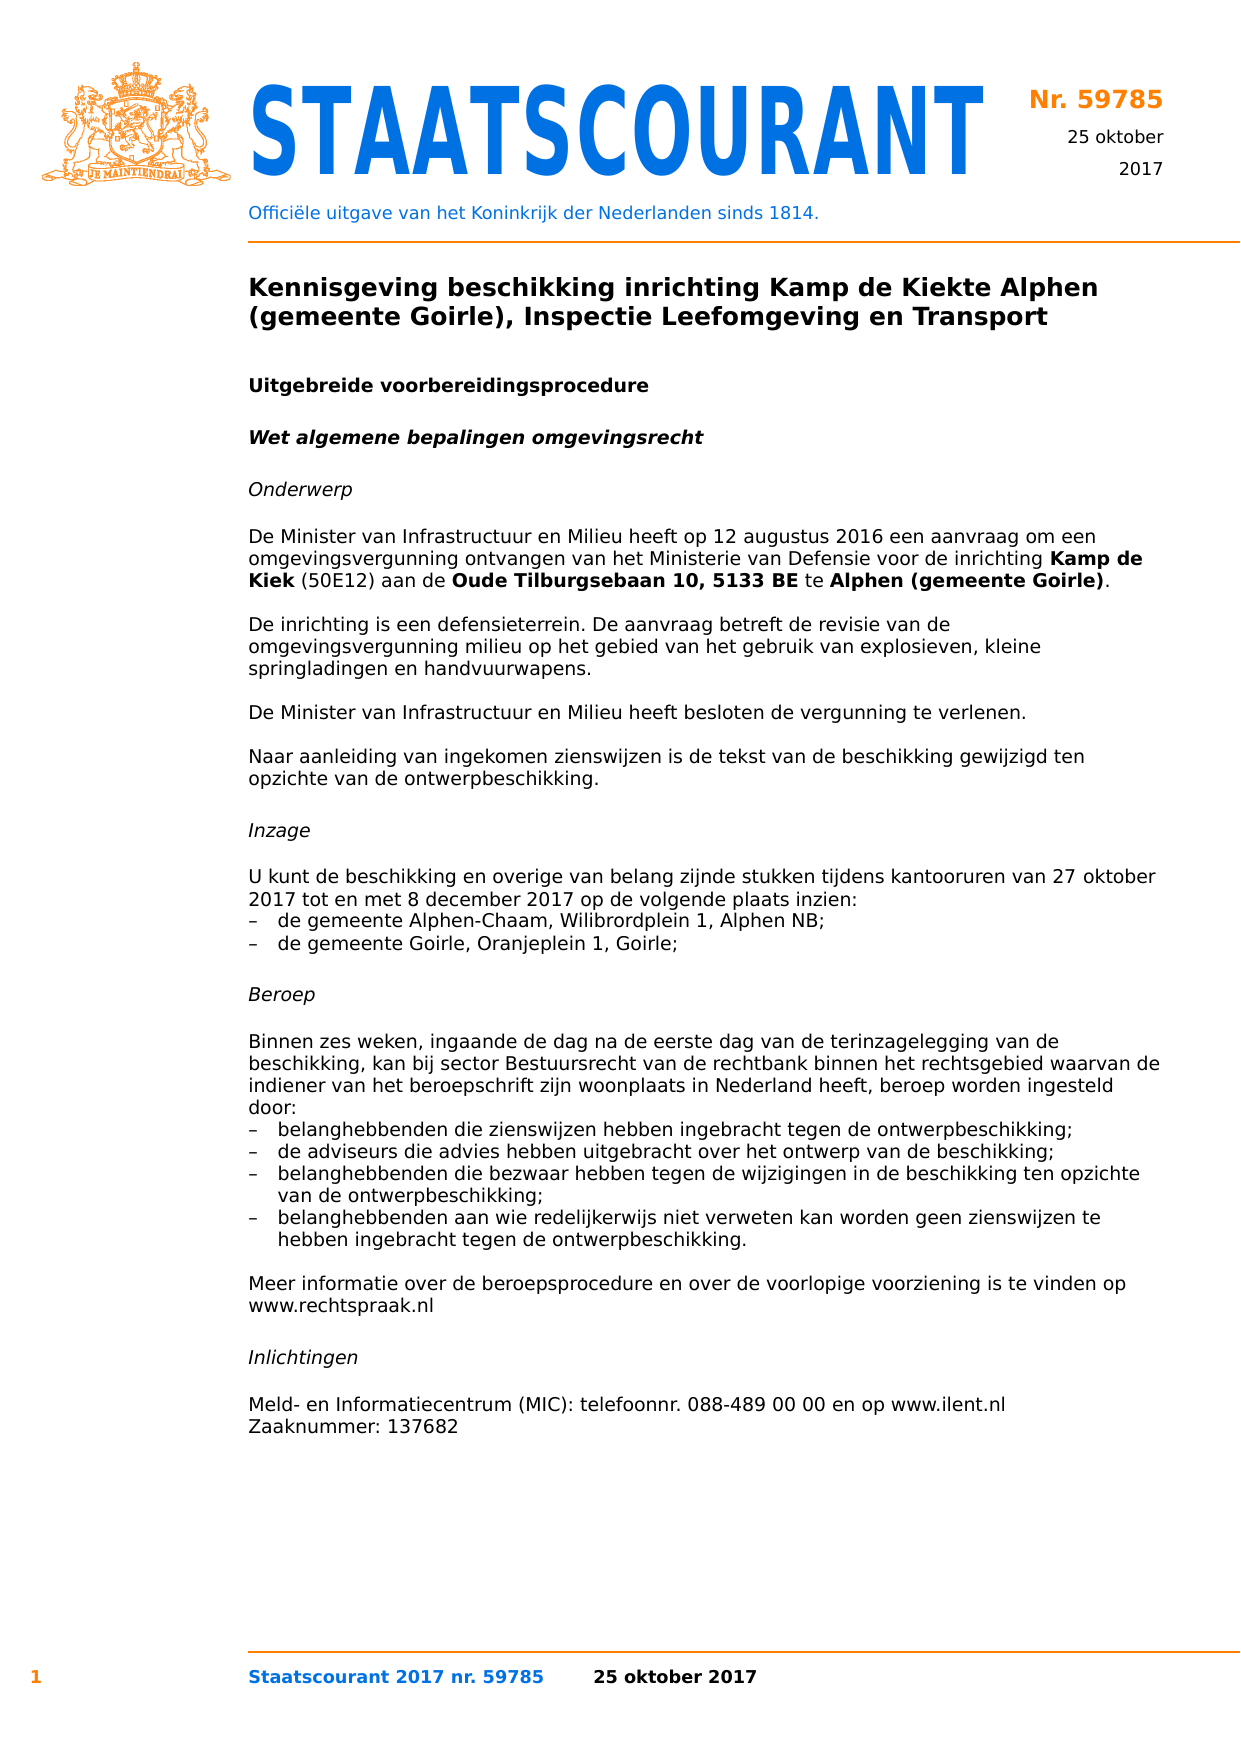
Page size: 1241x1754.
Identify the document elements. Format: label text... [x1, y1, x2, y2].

table_header STAATSCOURANT [248, 62, 998, 203]
subtitle Uitgebreide voorbereidingsprocedure [248, 375, 1163, 397]
text U kunt de beschikking en overige van belang zijnde stukken tijdens kantooruren van 27 oktober 2017 tot en met 8 december 2017 op de volgende plaats inzien: [248, 866, 1163, 910]
subtitle Inlichtingen [248, 1347, 1163, 1369]
text – de gemeente Alphen-Chaam, Wilibrordplein 1, Alphen NB; [248, 910, 1163, 932]
text Meld- en Informatiecentrum (MIC): telefoonnr. 088-489 00 00 en op www.ilent.nl [248, 1394, 1163, 1416]
table_header [25, 62, 248, 241]
table_header Nr. 59785 [998, 62, 1240, 121]
text Binnen zes weken, ingaande de dag na de eerste dag van de terinzagelegging van de beschikking, kan bij sector Bestuursrecht van de rechtbank binnen het rechtsgebied waarvan de indiener van het beroepschrift zijn woonplaats in Nederland heeft, beroep worden ingesteld door: [248, 1031, 1163, 1119]
text – belanghebbenden die zienswijzen hebben ingebracht tegen de ontwerpbeschikking; [248, 1119, 1163, 1141]
text – belanghebbenden aan wie redelijkerwijs niet verweten kan worden geen zienswijzen te hebben ingebracht tegen de ontwerpbeschikking. [248, 1207, 1163, 1251]
text De Minister van Infrastructuur en Milieu heeft besloten de vergunning te verlenen. [248, 702, 1163, 724]
text Naar aanleiding van ingekomen zienswijzen is de tekst van de beschikking gewijzigd ten opzichte van de ontwerpbeschikking. [248, 746, 1163, 789]
table_cell 2017 [998, 153, 1240, 203]
text – de gemeente Goirle, Oranjeplein 1, Goirle; [248, 932, 1163, 954]
subtitle Onderwerp [248, 479, 1163, 501]
picture [41, 62, 231, 186]
text – de adviseurs die advies hebben uitgebracht over het ontwerp van de beschikking; [248, 1141, 1163, 1163]
text Zaaknummer: 137682 [248, 1416, 1163, 1438]
text De Minister van Infrastructuur en Milieu heeft op 12 augustus 2016 een aanvraag om een omgevingsvergunning ontvangen van het Ministerie van Defensie voor de inrichting Kamp de Kiek (50E12) aan de Oude Tilburgsebaan 10, 5133 BE te Alphen (gemeente Goirle). [248, 526, 1163, 592]
table_cell Officiële uitgave van het Koninkrijk der Nederlanden sinds 1814. [248, 203, 1240, 241]
subtitle Wet algemene bepalingen omgevingsrecht [248, 427, 1163, 449]
subtitle Kennisgeving beschikking inrichting Kamp de Kiekte Alphen (gemeente Goirle), Inspectie Leefomgeving en Transport [248, 273, 1163, 331]
subtitle Inzage [248, 819, 1163, 841]
text De inrichting is een defensieterrein. De aanvraag betreft de revisie van de omgevingsvergunning milieu op het gebied van het gebruik van explosieven, kleine springladingen en handvuurwapens. [248, 614, 1163, 680]
subtitle Beroep [248, 984, 1163, 1006]
text – belanghebbenden die bezwaar hebben tegen de wijzigingen in de beschikking ten opzichte van de ontwerpbeschikking; [248, 1163, 1163, 1207]
text Meer informatie over de beroepsprocedure en over de voorlopige voorziening is te vinden op www.rechtspraak.nl [248, 1273, 1163, 1317]
table_cell 25 oktober [998, 121, 1240, 153]
